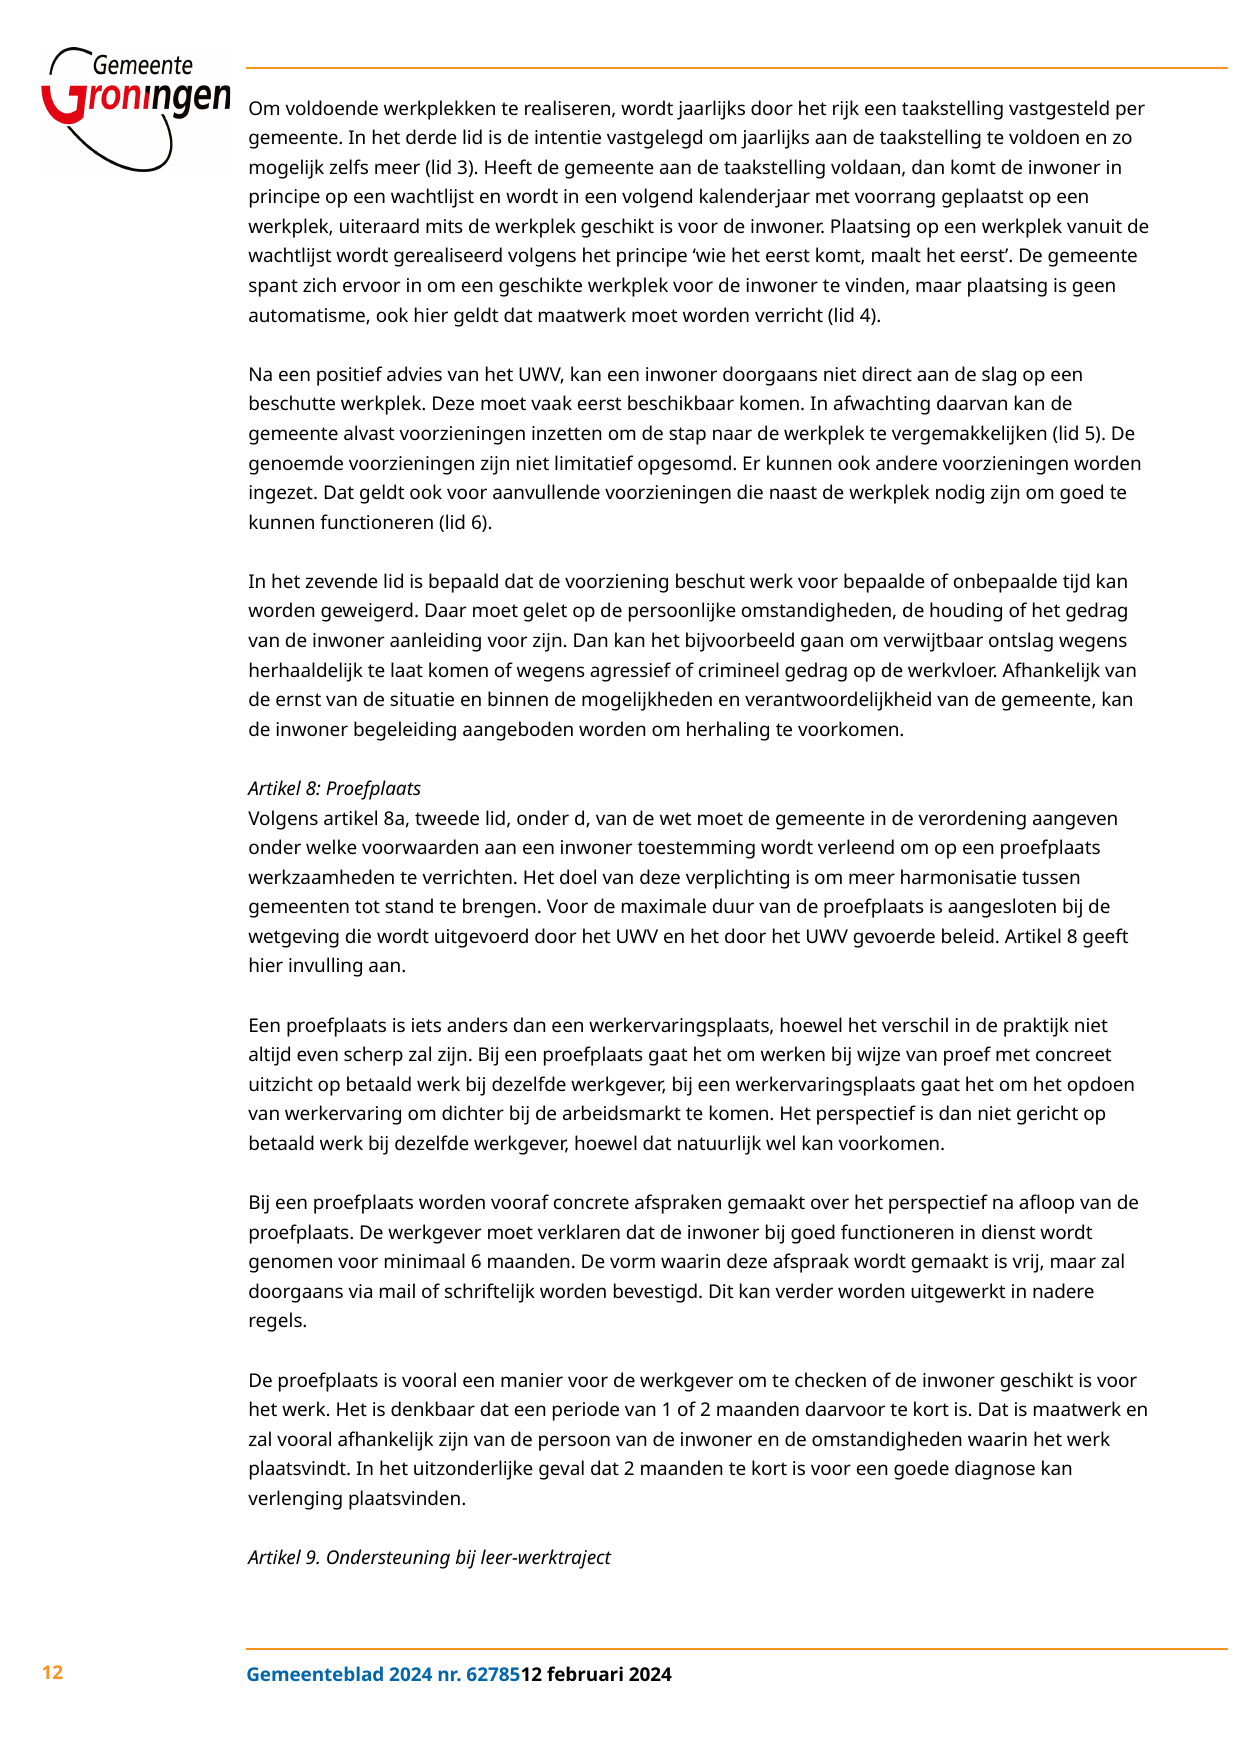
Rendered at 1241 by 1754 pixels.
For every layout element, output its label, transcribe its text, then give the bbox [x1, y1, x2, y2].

text Een proefplaats is iets anders dan een werkervaringsplaats, hoewel het verschil in de praktijk niet altijd even scherp zal zijn. Bij een proefplaats gaat het om werken bij wijze van proef met concreet uitzicht op betaald werk bij dezelfde werkgever, bij een werkervaringsplaats gaat het om het opdoen van werkervaring om dichter bij de arbeidsmarkt te komen. Het perspectief is dan niet gericht op betaald werk bij dezelfde werkgever, hoewel dat natuurlijk wel kan voorkomen. [248, 1012, 1152, 1156]
picture [41, 47, 231, 172]
text Volgens artikel 8a, tweede lid, onder d, van de wet moet de gemeente in de verordening aangeven onder welke voorwaarden aan een inwoner toestemming wordt verleend om op een proefplaats werkzaamheden te verrichten. Het doel van deze verplichting is om meer harmonisatie tussen gemeenten tot stand te brengen. Voor de maximale duur van de proefplaats is aangesloten bij de wetgeving die wordt uitgevoerd door het UWV en het door het UWV gevoerde beleid. Artikel 8 geeft hier invulling aan. [248, 805, 1152, 978]
text Artikel 8: Proefplaats [248, 775, 1152, 801]
text In het zevende lid is bepaald dat de voorziening beschut werk voor bepaalde of onbepaalde tijd kan worden geweigerd. Daar moet gelet op de persoonlijke omstandigheden, de houding of het gedrag van de inwoner aanleiding voor zijn. Dan kan het bijvoorbeeld gaan om verwijtbaar ontslag wegens herhaaldelijk te laat komen of wegens agressief of crimineel gedrag op de werkvloer. Afhankelijk van de ernst van de situatie en binnen de mogelijkheden en verantwoordelijkheid van de gemeente, kan de inwoner begeleiding aangeboden worden om herhaling te voorkomen. [248, 568, 1152, 742]
text De proefplaats is vooral een manier voor de werkgever om te checken of de inwoner geschikt is voor het werk. Het is denkbaar dat een periode van 1 of 2 maanden daarvoor te kort is. Dat is maatwerk en zal vooral afhankelijk zijn van de persoon van de inwoner en de omstandigheden waarin het werk plaatsvindt. In het uitzonderlijke geval dat 2 maanden te kort is voor een goede diagnose kan verlenging plaatsvinden. [248, 1367, 1152, 1511]
text Bij een proefplaats worden vooraf concrete afspraken gemaakt over het perspectief na afloop van de proefplaats. De werkgever moet verklaren dat de inwoner bij goed functioneren in dienst wordt genomen voor minimaal 6 maanden. De vorm waarin deze afspraak wordt gemaakt is vrij, maar zal doorgaans via mail of schriftelijk worden bevestigd. Dit kan verder worden uitgewerkt in nadere regels. [248, 1189, 1152, 1333]
text Artikel 9. Ondersteuning bij leer-werktraject [248, 1544, 1152, 1570]
text Om voldoende werkplekken te realiseren, wordt jaarlijks door het rijk een taakstelling vastgesteld per gemeente. In het derde lid is de intentie vastgelegd om jaarlijks aan de taakstelling te voldoen en zo mogelijk zelfs meer (lid 3). Heeft de gemeente aan de taakstelling voldaan, dan komt de inwoner in principe op een wachtlijst en wordt in een volgend kalenderjaar met voorrang geplaatst op een werkplek, uiteraard mits de werkplek geschikt is voor de inwoner. Plaatsing op een werkplek vanuit de wachtlijst wordt gerealiseerd volgens het principe ‘wie het eerst komt, maalt het eerst’. De gemeente spant zich ervoor in om een geschikte werkplek voor de inwoner te vinden, maar plaatsing is geen automatisme, ook hier geldt dat maatwerk moet worden verricht (lid 4). [248, 95, 1152, 328]
text Na een positief advies van het UWV, kan een inwoner doorgaans niet direct aan de slag op een beschutte werkplek. Deze moet vaak eerst beschikbaar komen. In afwachting daarvan kan de gemeente alvast voorzieningen inzetten om de stap naar de werkplek te vergemakkelijken (lid 5). De genoemde voorzieningen zijn niet limitatief opgesomd. Er kunnen ook andere voorzieningen worden ingezet. Dat geldt ook voor aanvullende voorzieningen die naast de werkplek nodig zijn om goed te kunnen functioneren (lid 6). [248, 361, 1152, 535]
